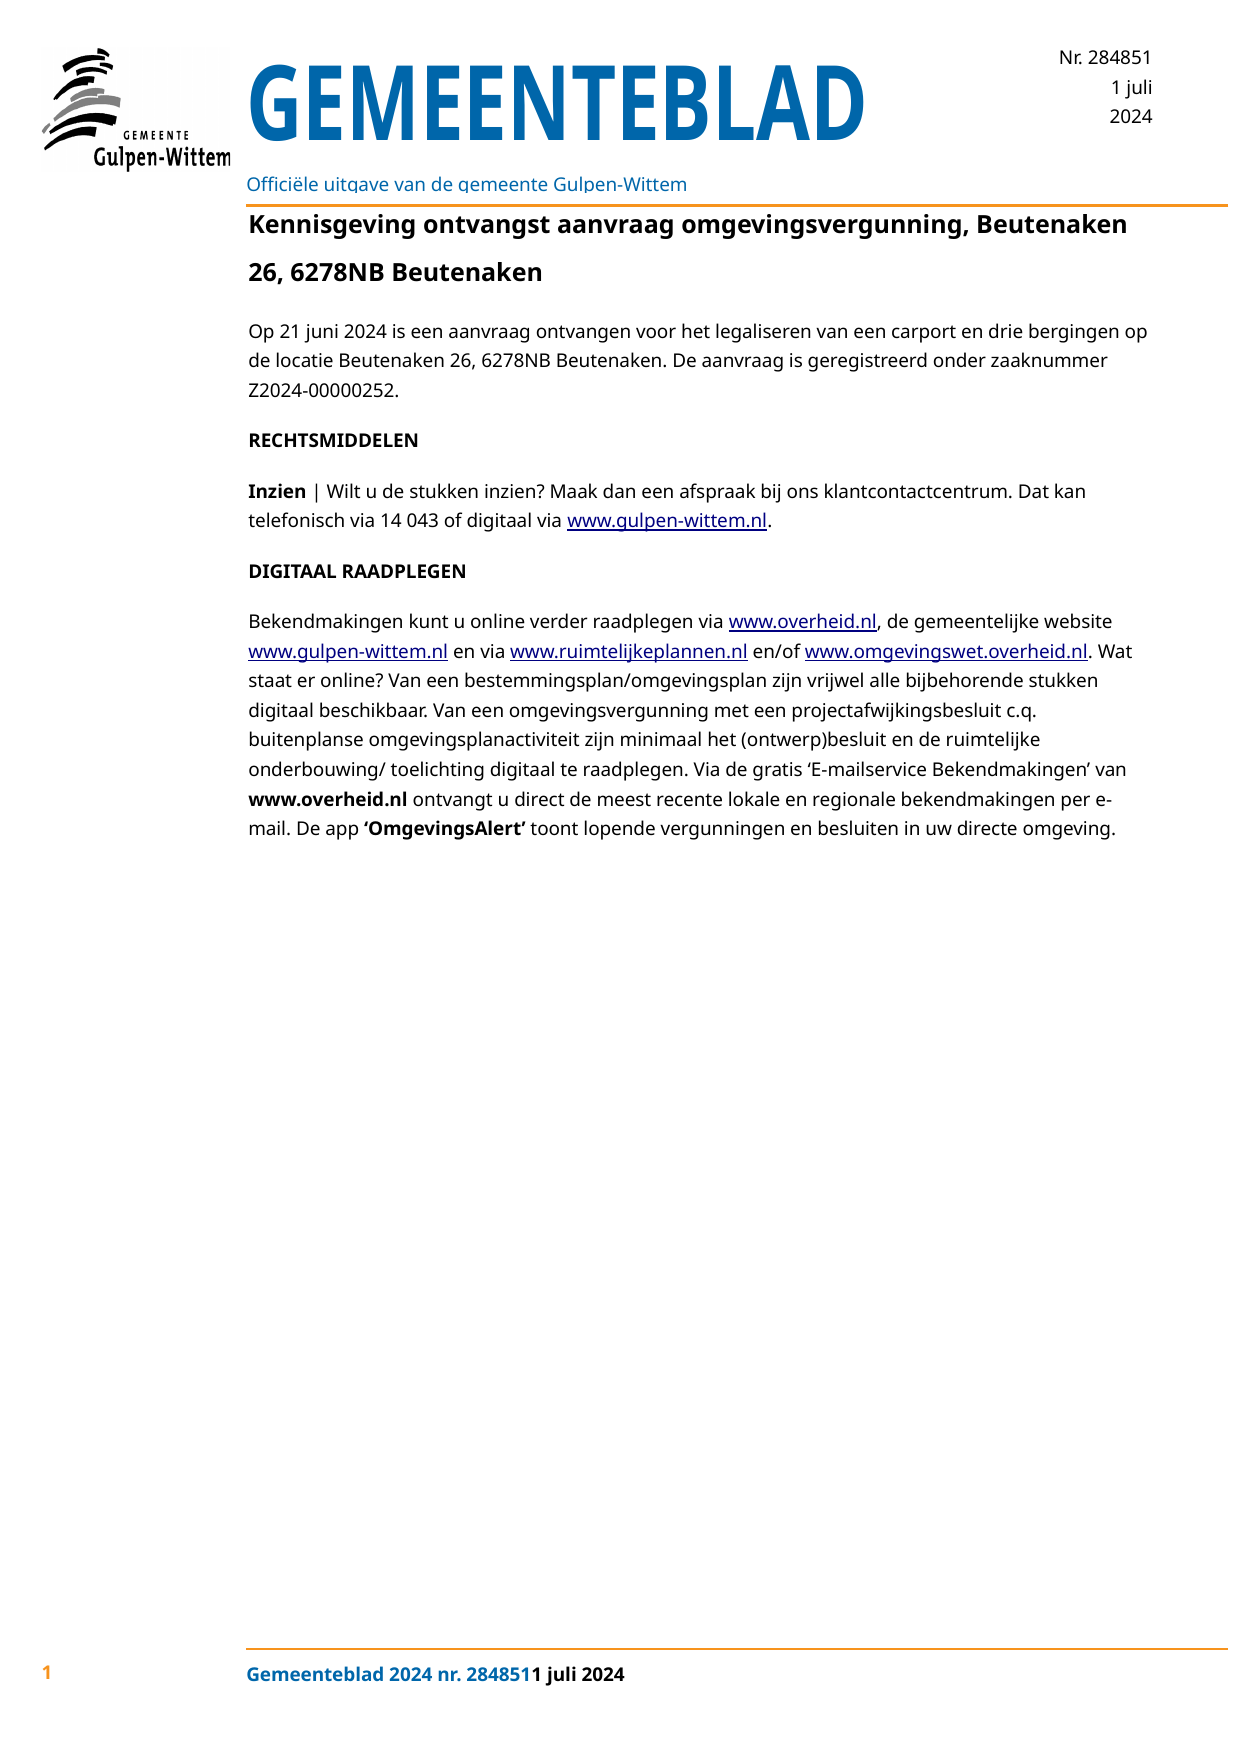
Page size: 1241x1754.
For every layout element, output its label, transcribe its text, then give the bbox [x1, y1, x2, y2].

picture [41, 47, 231, 172]
text Kennisgeving ontvangst aanvraag omgevingsvergunning, Beutenaken 26, 6278NB Beutenaken [248, 207, 1152, 288]
text Inzien | Wilt u de stukken inzien? Maak dan een afspraak bij ons klantcontactcentrum. Dat kan telefonisch via 14 043 of digitaal via www.gulpen-wittem.nl. [248, 478, 1152, 533]
text Op 21 juni 2024 is een aanvraag ontvangen voor het legaliseren van een carport en drie bergingen op de locatie Beutenaken 26, 6278NB Beutenaken. De aanvraag is geregistreerd onder zaaknummer Z2024-00000252. [248, 318, 1152, 403]
text Bekendmakingen kunt u online verder raadplegen via www.overheid.nl, de gemeentelijke website www.gulpen-wittem.nl en via www.ruimtelijkeplannen.nl en/of www.omgevingswet.overheid.nl. Wat staat er online? Van een bestemmingsplan/omgevingsplan zijn vrijwel alle bijbehorende stukken digitaal beschikbaar. Van een omgevingsvergunning met een projectafwijkingsbesluit c.q. buitenplanse omgevingsplanactiviteit zijn minimaal het (ontwerp)besluit en de ruimtelijke onderbouwing/ toelichting digitaal te raadplegen. Via de gratis ‘E-mailservice Bekendmakingen’ van www.overheid.nl ontvangt u direct de meest recente lokale en regionale bekendmakingen per e-mail. De app ‘OmgevingsAlert’ toont lopende vergunningen en besluiten in uw directe omgeving. [248, 608, 1152, 841]
text RECHTSMIDDELEN [248, 427, 1152, 453]
text DIGITAAL RAADPLEGEN [248, 558, 1152, 584]
